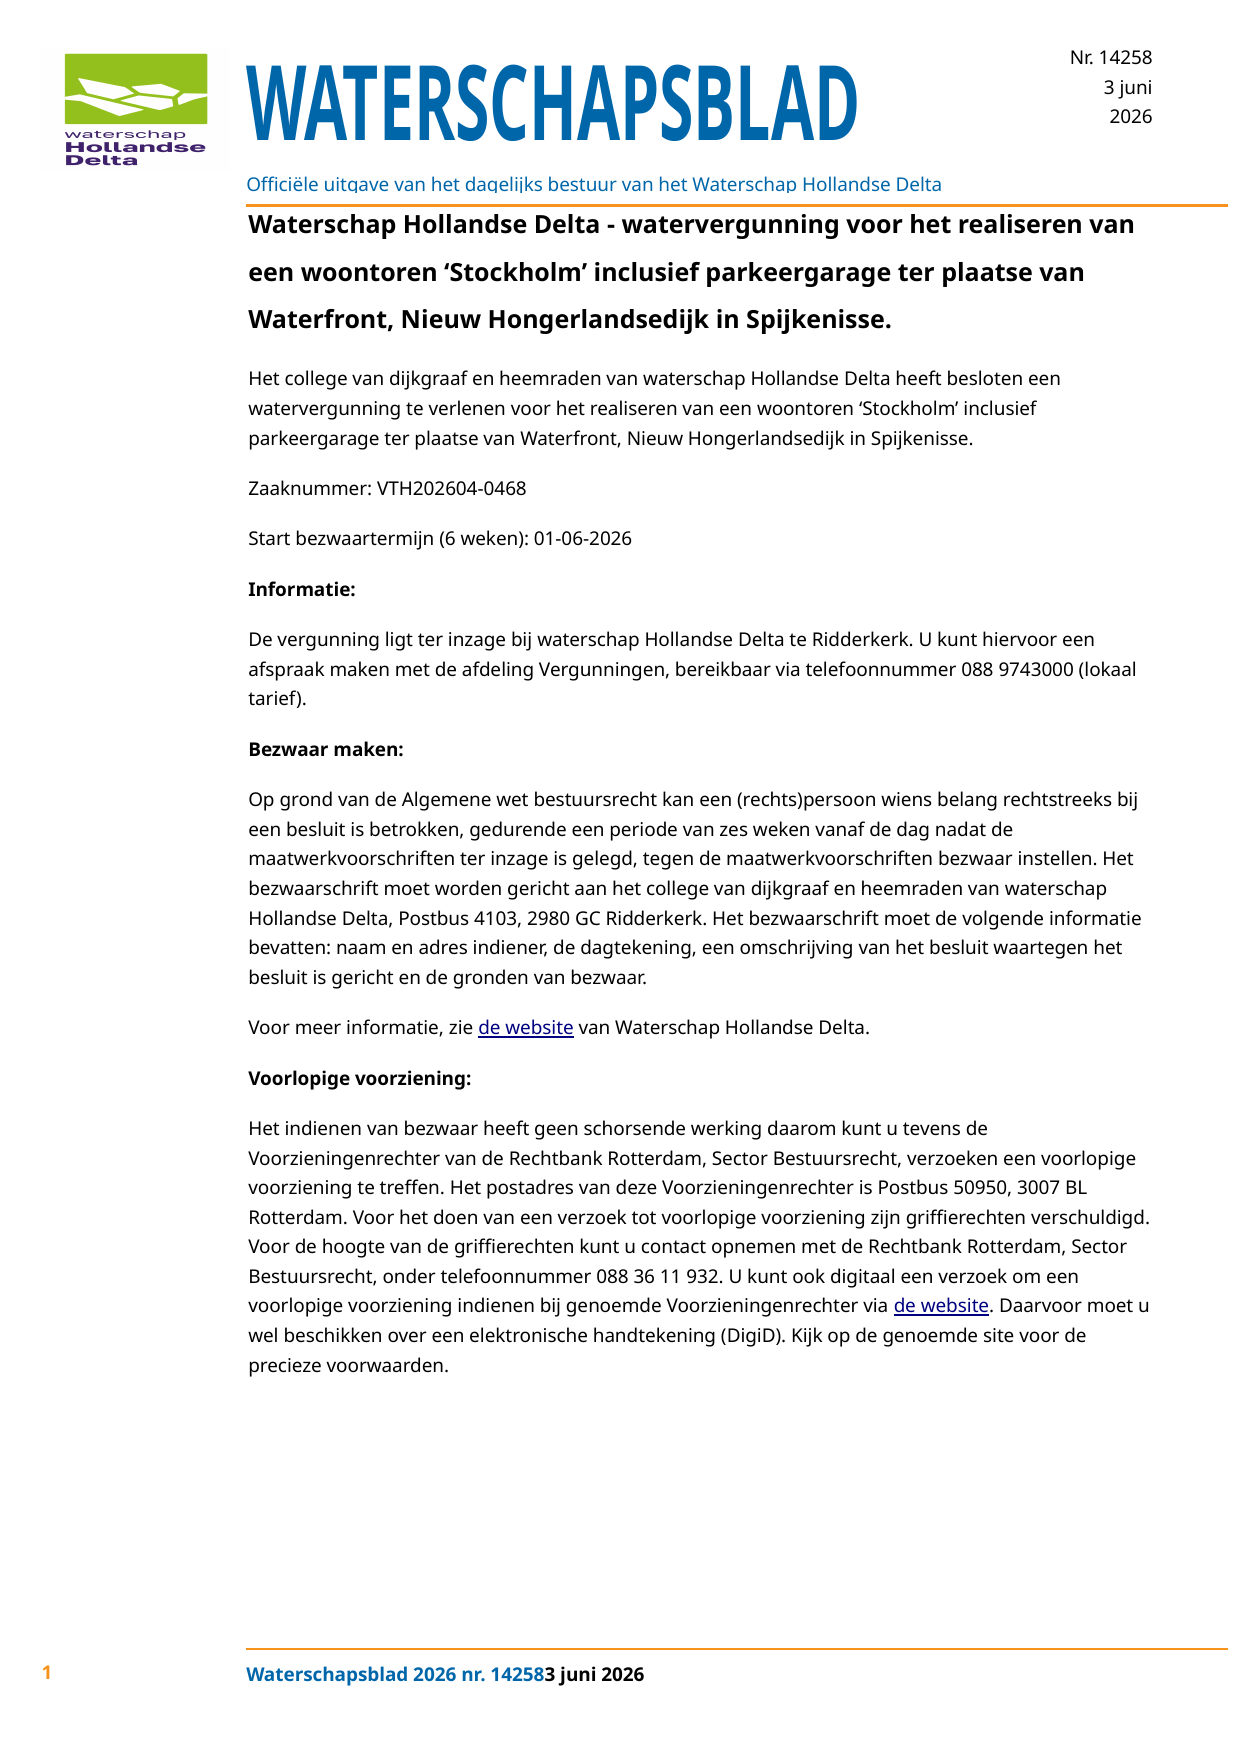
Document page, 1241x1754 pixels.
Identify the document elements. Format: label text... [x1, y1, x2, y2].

text Bezwaar maken: [248, 736, 1152, 762]
text De vergunning ligt ter inzage bij waterschap Hollandse Delta te Ridderkerk. U kunt hiervoor een afspraak maken met de afdeling Vergunningen, bereikbaar via telefoonnummer 088 9743000 (lokaal tarief). [248, 626, 1152, 711]
text Voorlopige voorziening: [248, 1065, 1152, 1090]
text Het indienen van bezwaar heeft geen schorsende werking daarom kunt u tevens de Voorzieningenrechter van de Rechtbank Rotterdam, Sector Bestuursrecht, verzoeken een voorlopige voorziening te treffen. Het postadres van deze Voorzieningenrechter is Postbus 50950, 3007 BL Rotterdam. Voor het doen van een verzoek tot voorlopige voorziening zijn griffierechten verschuldigd. Voor de hoogte van de griffierechten kunt u contact opnemen met de Rechtbank Rotterdam, Sector Bestuursrecht, onder telefoonnummer 088 36 11 932. U kunt ook digitaal een verzoek om een voorlopige voorziening indienen bij genoemde Voorzieningenrechter via de website. Daarvoor moet u wel beschikken over een elektronische handtekening (DigiD). Kijk op de genoemde site voor de precieze voorwaarden. [248, 1115, 1152, 1377]
text Zaaknummer: VTH202604-0468 [248, 475, 1152, 501]
text Op grond van de Algemene wet bestuursrecht kan een (rechts)persoon wiens belang rechtstreeks bij een besluit is betrokken, gedurende een periode van zes weken vanaf de dag nadat de maatwerkvoorschriften ter inzage is gelegd, tegen de maatwerkvoorschriften bezwaar instellen. Het bezwaarschrift moet worden gericht aan het college van dijkgraaf en heemraden van waterschap Hollandse Delta, Postbus 4103, 2980 GC Ridderkerk. Het bezwaarschrift moet de volgende informatie bevatten: naam en adres indiener, de dagtekening, een omschrijving van het besluit waartegen het besluit is gericht en de gronden van bezwaar. [248, 786, 1152, 989]
text Het college van dijkgraaf en heemraden van waterschap Hollandse Delta heeft besloten een watervergunning te verlenen voor het realiseren van een woontoren ‘Stockholm’ inclusief parkeergarage ter plaatse van Waterfront, Nieuw Hongerlandsedijk in Spijkenisse. [248, 366, 1152, 450]
text Informatie: [248, 576, 1152, 602]
text Start bezwaartermijn (6 weken): 01-06-2026 [248, 526, 1152, 551]
text Voor meer informatie, zie de website van Waterschap Hollandse Delta. [248, 1014, 1152, 1040]
picture [41, 47, 231, 172]
text Waterschap Hollandse Delta - watervergunning voor het realiseren van een woontoren ‘Stockholm’ inclusief parkeergarage ter plaatse van Waterfront, Nieuw Hongerlandsedijk in Spijkenisse. [248, 207, 1152, 336]
